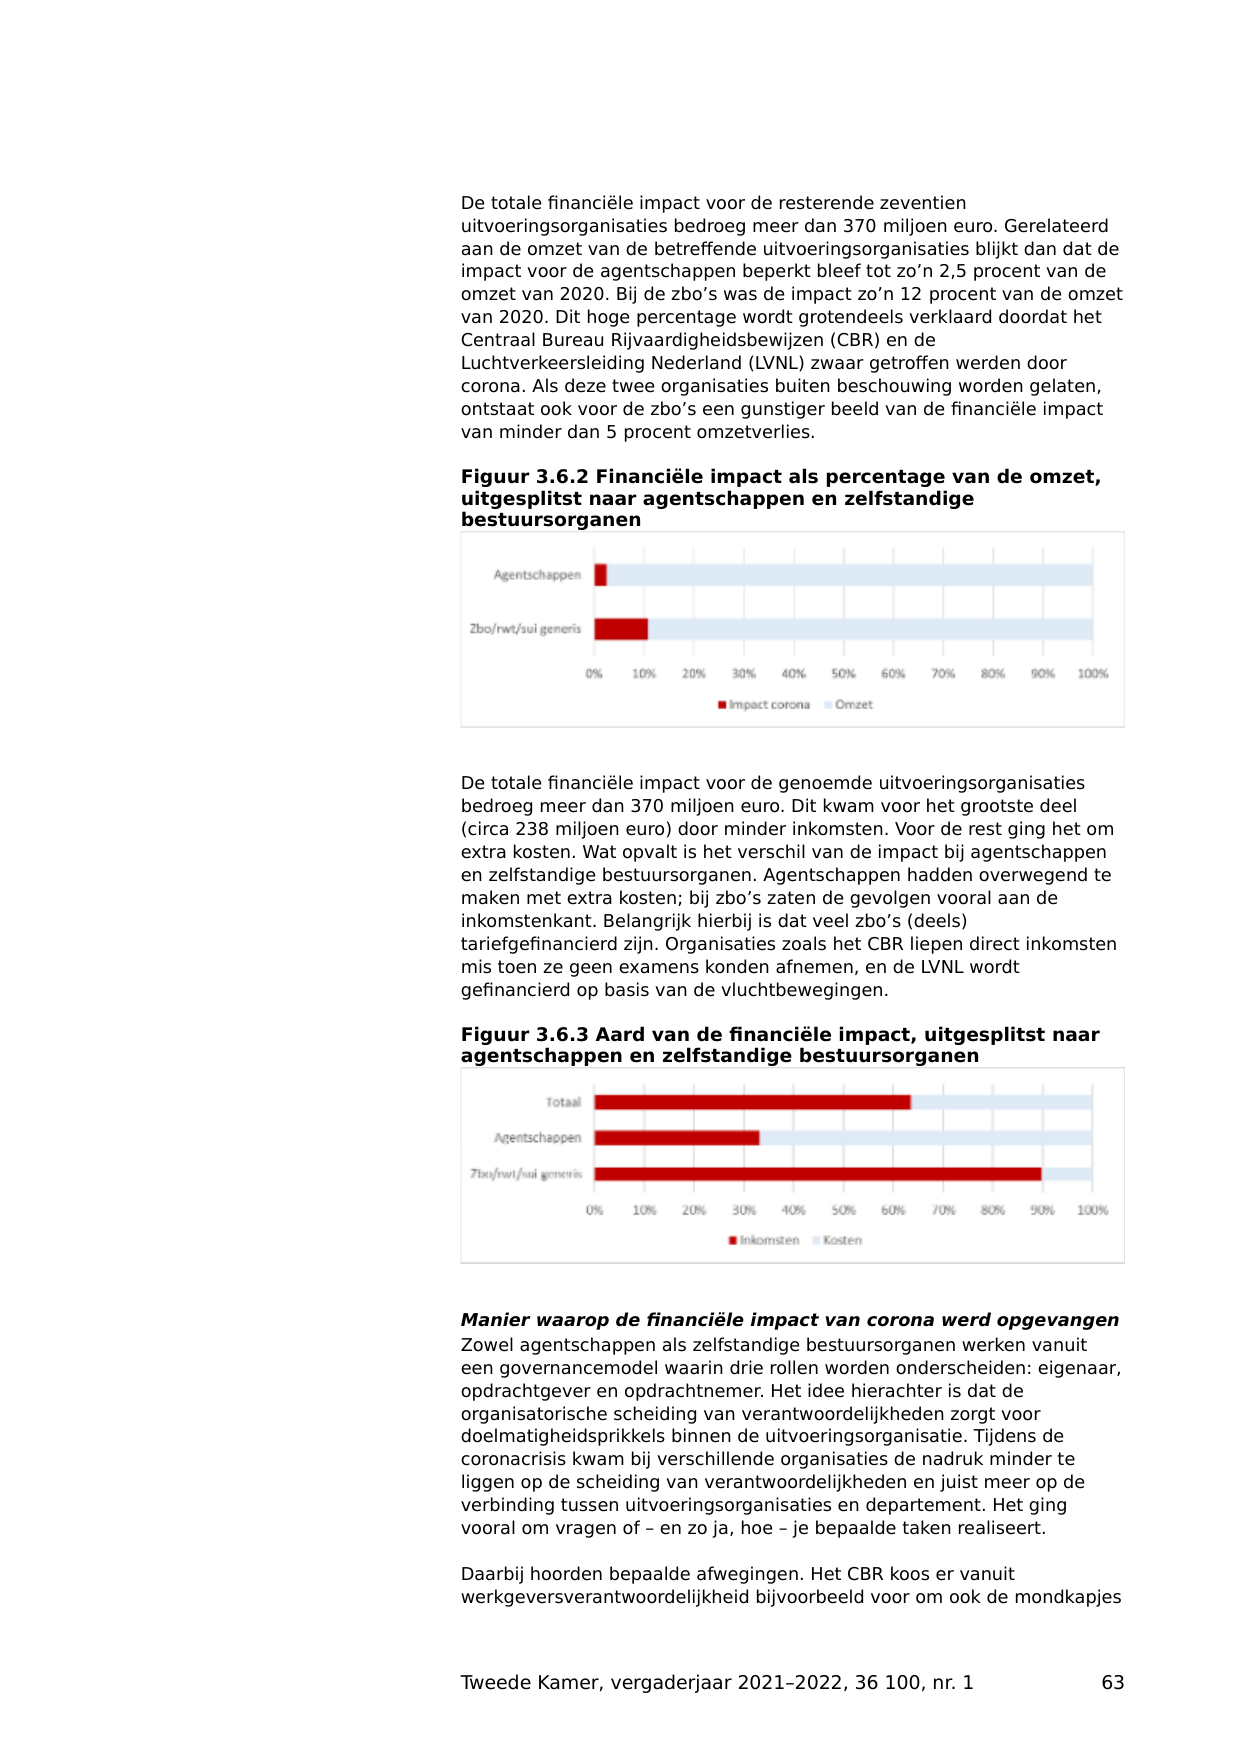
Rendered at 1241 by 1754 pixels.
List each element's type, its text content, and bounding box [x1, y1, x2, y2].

text De totale financiële impact voor de resterende zeventien uitvoeringsorganisaties bedroeg meer dan 370 miljoen euro. Gerelateerd aan de omzet van de betreffende uitvoeringsorganisaties blijkt dan dat de impact voor de agentschappen beperkt bleef tot zo’n 2,5 procent van de omzet van 2020. Bij de zbo’s was de impact zo’n 12 procent van de omzet van 2020. Dit hoge percentage wordt grotendeels verklaard doordat het Centraal Bureau Rijvaardigheidsbewijzen (CBR) en de Luchtverkeersleiding Nederland (LVNL) zwaar getroffen werden door corona. Als deze twee organisaties buiten beschouwing worden gelaten, ontstaat ook voor de zbo’s een gunstiger beeld van de financiële impact van minder dan 5 procent omzetverlies. [461, 191, 1125, 443]
text Daarbij hoorden bepaalde afwegingen. Het CBR koos er vanuit werkgeversverantwoordelijkheid bijvoorbeeld voor om ook de mondkapjes [461, 1562, 1125, 1608]
text Manier waarop de financiële impact van corona werd opgevangen [461, 1308, 1125, 1331]
title Figuur 3.6.2 Financiële impact als percentage van de omzet, uitgesplitst naar agentschappen en zelfstandige bestuursorganen [461, 466, 1125, 531]
title Figuur 3.6.3 Aard van de financiële impact, uitgesplitst naar agentschappen en zelfstandige bestuursorganen [461, 1023, 1125, 1067]
text Zowel agentschappen als zelfstandige bestuursorganen werken vanuit een governancemodel waarin drie rollen worden onderscheiden: eigenaar, opdrachtgever en opdrachtnemer. Het idee hierachter is dat de organisatorische scheiding van verantwoordelijkheden zorgt voor doelmatigheidsprikkels binnen de uitvoeringsorganisatie. Tijdens de coronacrisis kwam bij verschillende organisaties de nadruk minder te liggen op de scheiding van verantwoordelijkheden en juist meer op de verbinding tussen uitvoeringsorganisaties en departement. Het ging vooral om vragen of – en zo ja, hoe – je bepaalde taken realiseert. [461, 1333, 1125, 1539]
text De totale financiële impact voor de genoemde uitvoeringsorganisaties bedroeg meer dan 370 miljoen euro. Dit kwam voor het grootste deel (circa 238 miljoen euro) door minder inkomsten. Voor de rest ging het om extra kosten. Wat opvalt is het verschil van de impact bij agentschappen en zelfstandige bestuursorganen. Agentschappen hadden overwegend te maken met extra kosten; bij zbo’s zaten de gevolgen vooral aan de inkomstenkant. Belangrijk hierbij is dat veel zbo’s (deels) tariefgefinancierd zijn. Organisaties zoals het CBR liepen direct inkomsten mis toen ze geen examens konden afnemen, en de LVNL wordt gefinancierd op basis van de vluchtbewegingen. [461, 771, 1125, 1001]
